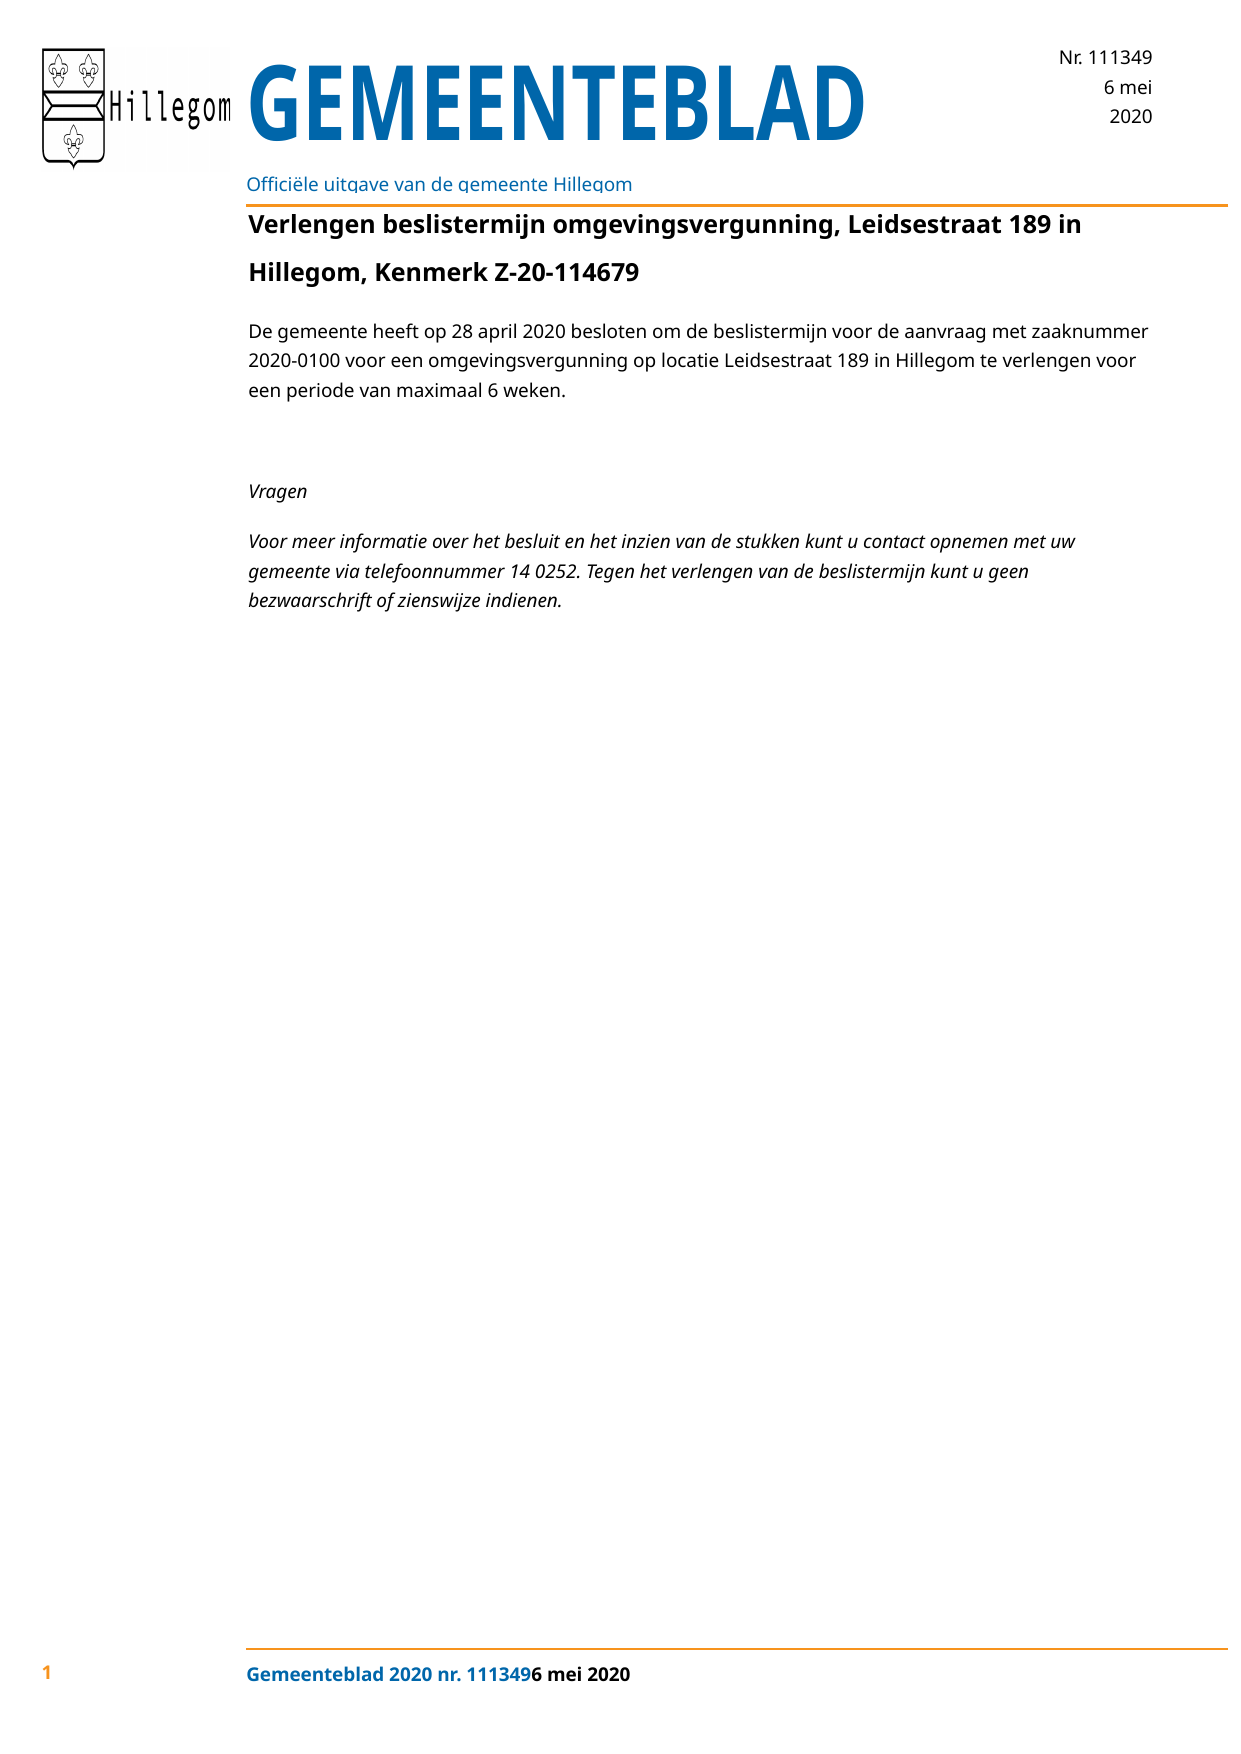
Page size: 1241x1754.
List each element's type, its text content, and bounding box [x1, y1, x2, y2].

picture [41, 47, 231, 172]
text Vragen [248, 478, 1152, 504]
text Voor meer informatie over het besluit en het inzien van de stukken kunt u contact opnemen met uw gemeente via telefoonnummer 14 0252. Tegen het verlengen van de beslistermijn kunt u geen bezwaarschrift of zienswijze indienen. [248, 528, 1152, 613]
text De gemeente heeft op 28 april 2020 besloten om de beslistermijn voor de aanvraag met zaaknummer 2020-0100 voor een omgevingsvergunning op locatie Leidsestraat 189 in Hillegom te verlengen voor een periode van maximaal 6 weken. [248, 318, 1152, 403]
text Verlengen beslistermijn omgevingsvergunning, Leidsestraat 189 in Hillegom, Kenmerk Z-20-114679 [248, 207, 1152, 288]
